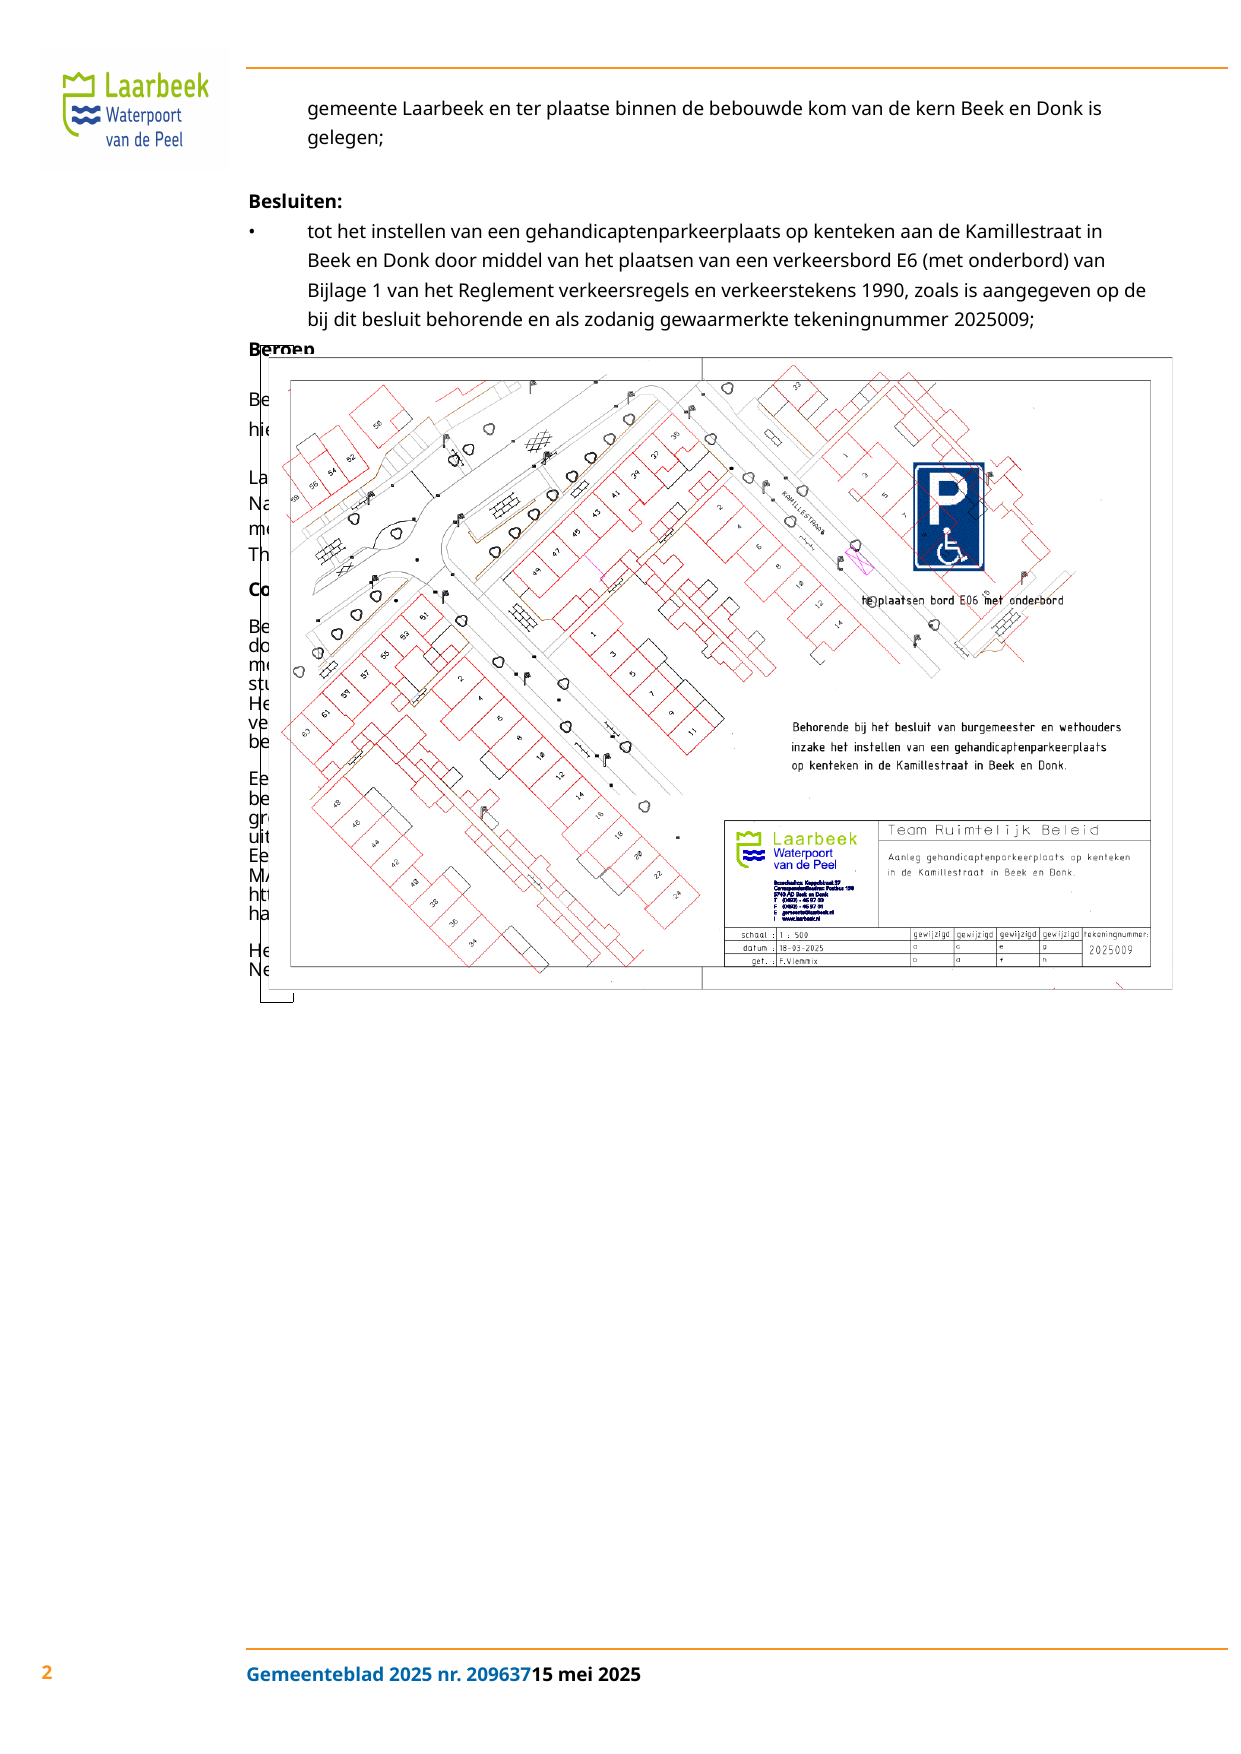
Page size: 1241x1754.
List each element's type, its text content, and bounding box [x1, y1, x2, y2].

text Besluiten: [248, 188, 1152, 214]
text Beroep [248, 336, 1152, 362]
list gemeente Laarbeek en ter plaatse binnen de bebouwde kom van de kern Beek en Donk is gelegen; [248, 95, 1152, 150]
picture [41, 47, 231, 172]
picture [268, 354, 1173, 993]
list tot het instellen van een gehandicaptenparkeerplaats op kenteken aan de Kamillestraat in Beek en Donk door middel van het plaatsen van een verkeersbord E6 (met onderbord) van Bijlage 1 van het Reglement verkeersregels en verkeerstekens 1990, zoals is aangegeven op de bij dit besluit behorende en als zodanig gewaarmerkte tekeningnummer 2025009; [248, 218, 1152, 332]
